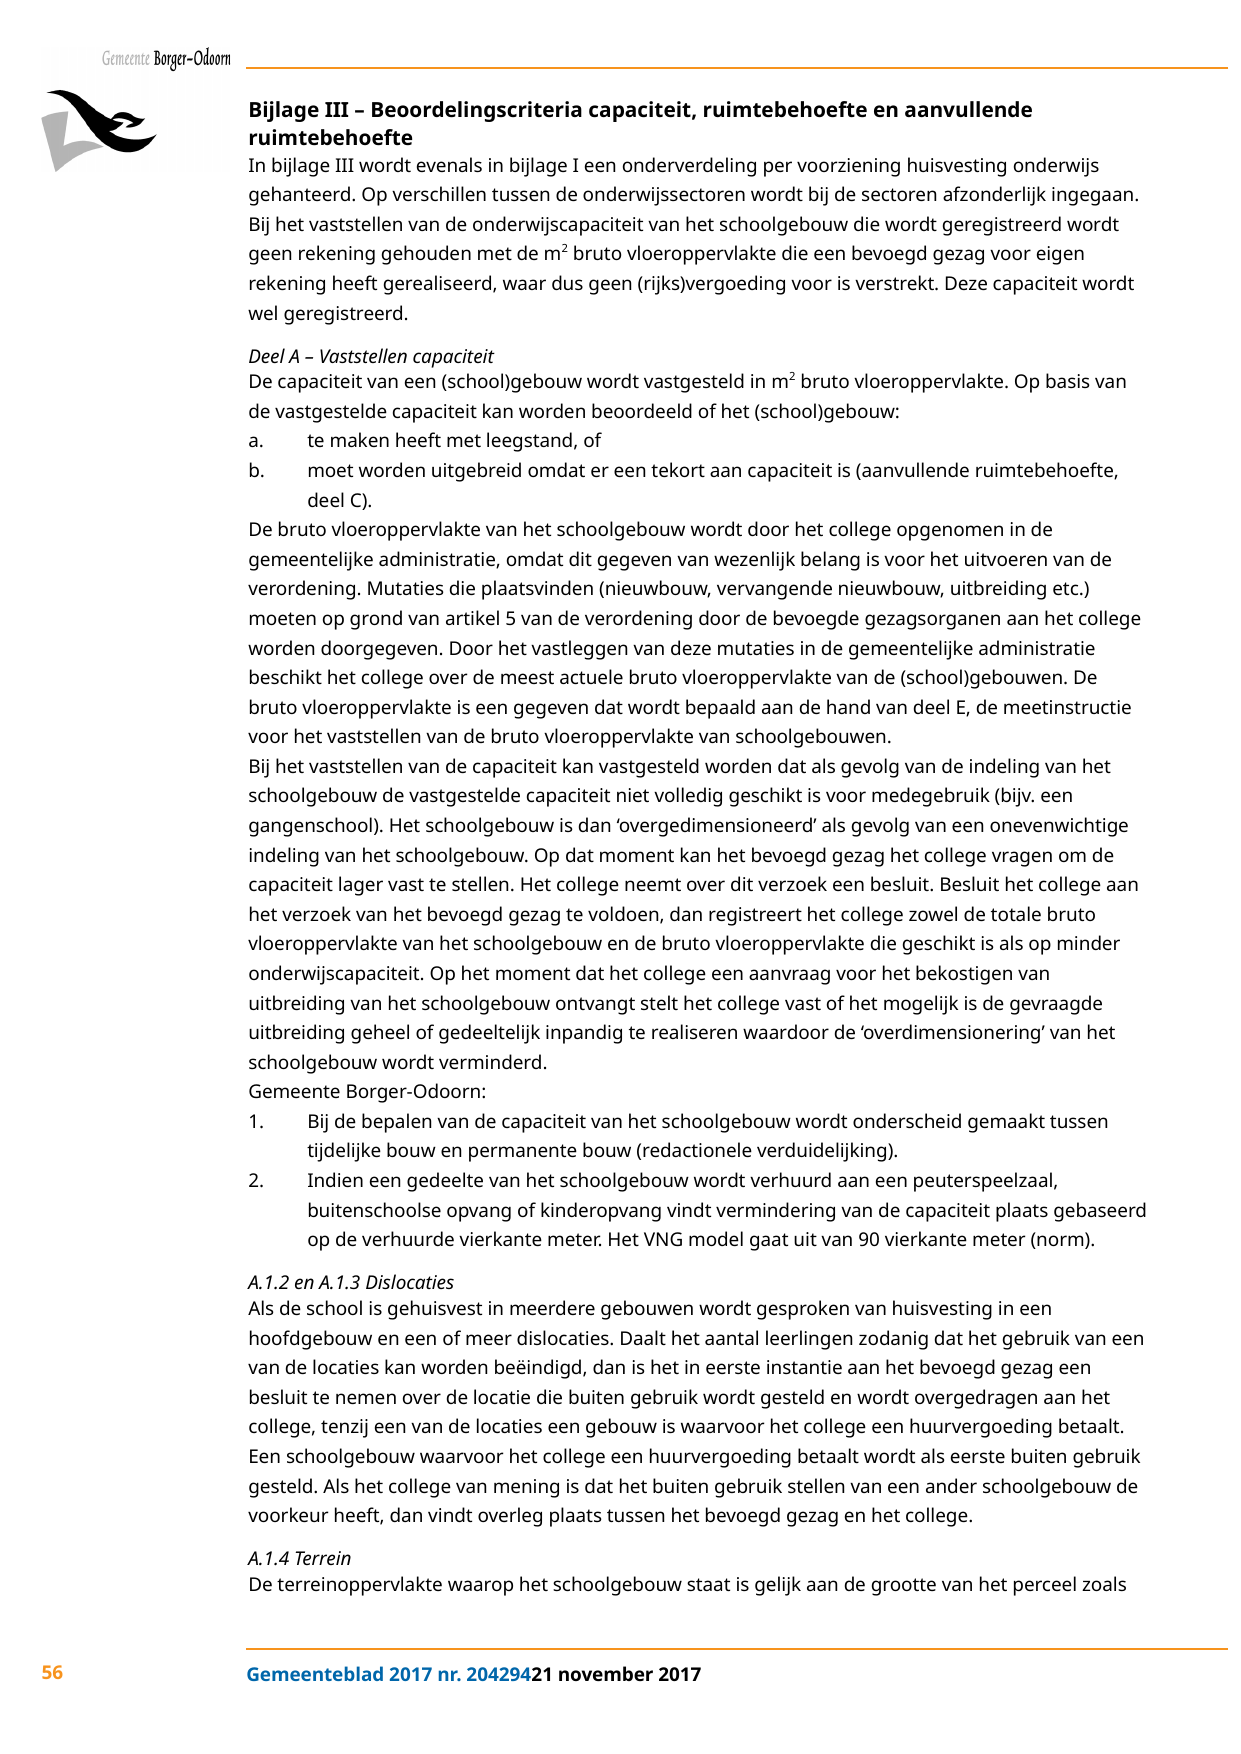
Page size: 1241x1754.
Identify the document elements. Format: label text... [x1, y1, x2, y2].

text A.1.4 Terrein [248, 1546, 1152, 1571]
text De terreinoppervlakte waarop het schoolgebouw staat is gelijk aan de grootte van het perceel zoals [248, 1571, 1152, 1597]
list Indien een gedeelte van het schoolgebouw wordt verhuurd aan een peuterspeelzaal, buitenschoolse opvang of kinderopvang vindt vermindering van de capaciteit plaats gebaseerd op de verhuurde vierkante meter. Het VNG model gaat uit van 90 vierkante meter (norm). [248, 1167, 1152, 1252]
list Bij de bepalen van de capaciteit van het schoolgebouw wordt onderscheid gemaakt tussen tijdelijke bouw en permanente bouw (redactionele verduidelijking). [248, 1108, 1152, 1163]
picture [41, 47, 231, 172]
list moet worden uitgebreid omdat er een tekort aan capaciteit is (aanvullende ruimtebehoefte, deel C). [248, 457, 1152, 513]
text Bij het vaststellen van de capaciteit kan vastgesteld worden dat als gevolg van de indeling van het schoolgebouw de vastgestelde capaciteit niet volledig geschikt is voor medegebruik (bijv. een gangenschool). Het schoolgebouw is dan ‘overgedimensioneerd’ als gevolg van een onevenwichtige indeling van het schoolgebouw. Op dat moment kan het bevoegd gezag het college vragen om de capaciteit lager vast te stellen. Het college neemt over dit verzoek een besluit. Besluit het college aan het verzoek van het bevoegd gezag te voldoen, dan registreert het college zowel de totale bruto vloeroppervlakte van het schoolgebouw en de bruto vloeroppervlakte die geschikt is als op minder onderwijscapaciteit. Op het moment dat het college een aanvraag voor het bekostigen van uitbreiding van het schoolgebouw ontvangt stelt het college vast of het mogelijk is de gevraagde uitbreiding geheel of gedeeltelijk inpandig te realiseren waardoor de ‘overdimensionering’ van het schoolgebouw wordt verminderd. [248, 753, 1152, 1075]
text Deel A – Vaststellen capaciteit [248, 343, 1152, 368]
text Bij het vaststellen van de onderwijscapaciteit van het schoolgebouw die wordt geregistreerd wordt geen rekening gehouden met de m2 bruto vloeroppervlakte die een bevoegd gezag voor eigen rekening heeft gerealiseerd, waar dus geen (rijks)vergoeding voor is verstrekt. Deze capaciteit wordt wel geregistreerd. [248, 211, 1152, 325]
text A.1.2 en A.1.3 Dislocaties [248, 1269, 1152, 1295]
text De bruto vloeroppervlakte van het schoolgebouw wordt door het college opgenomen in de gemeentelijke administratie, omdat dit gegeven van wezenlijk belang is voor het uitvoeren van de verordening. Mutaties die plaatsvinden (nieuwbouw, vervangende nieuwbouw, uitbreiding etc.) moeten op grond van artikel 5 van de verordening door de bevoegde gezagsorganen aan het college worden doorgegeven. Door het vastleggen van deze mutaties in de gemeentelijke administratie beschikt het college over de meest actuele bruto vloeroppervlakte van de (school)gebouwen. De bruto vloeroppervlakte is een gegeven dat wordt bepaald aan de hand van deel E, de meetinstructie voor het vaststellen van de bruto vloeroppervlakte van schoolgebouwen. [248, 516, 1152, 749]
text Gemeente Borger-Odoorn: [248, 1078, 1152, 1104]
text Als de school is gehuisvest in meerdere gebouwen wordt gesproken van huisvesting in een hoofdgebouw en een of meer dislocaties. Daalt het aantal leerlingen zodanig dat het gebruik van een van de locaties kan worden beëindigd, dan is het in eerste instantie aan het bevoegd gezag een besluit te nemen over de locatie die buiten gebruik wordt gesteld en wordt overgedragen aan het college, tenzij een van de locaties een gebouw is waarvoor het college een huurvergoeding betaalt. Een schoolgebouw waarvoor het college een huurvergoeding betaalt wordt als eerste buiten gebruik gesteld. Als het college van mening is dat het buiten gebruik stellen van een ander schoolgebouw de voorkeur heeft, dan vindt overleg plaats tussen het bevoegd gezag en het college. [248, 1295, 1152, 1528]
text Bijlage III – Beoordelingscriteria capaciteit, ruimtebehoefte en aanvullende ruimtebehoefte [248, 95, 1152, 152]
list te maken heeft met leegstand, of [248, 428, 1152, 453]
text De capaciteit van een (school)gebouw wordt vastgesteld in m2 bruto vloeroppervlakte. Op basis van de vastgestelde capaciteit kan worden beoordeeld of het (school)gebouw: [248, 368, 1152, 424]
text In bijlage III wordt evenals in bijlage I een onderverdeling per voorziening huisvesting onderwijs gehanteerd. Op verschillen tussen de onderwijssectoren wordt bij de sectoren afzonderlijk ingegaan. [248, 152, 1152, 207]
